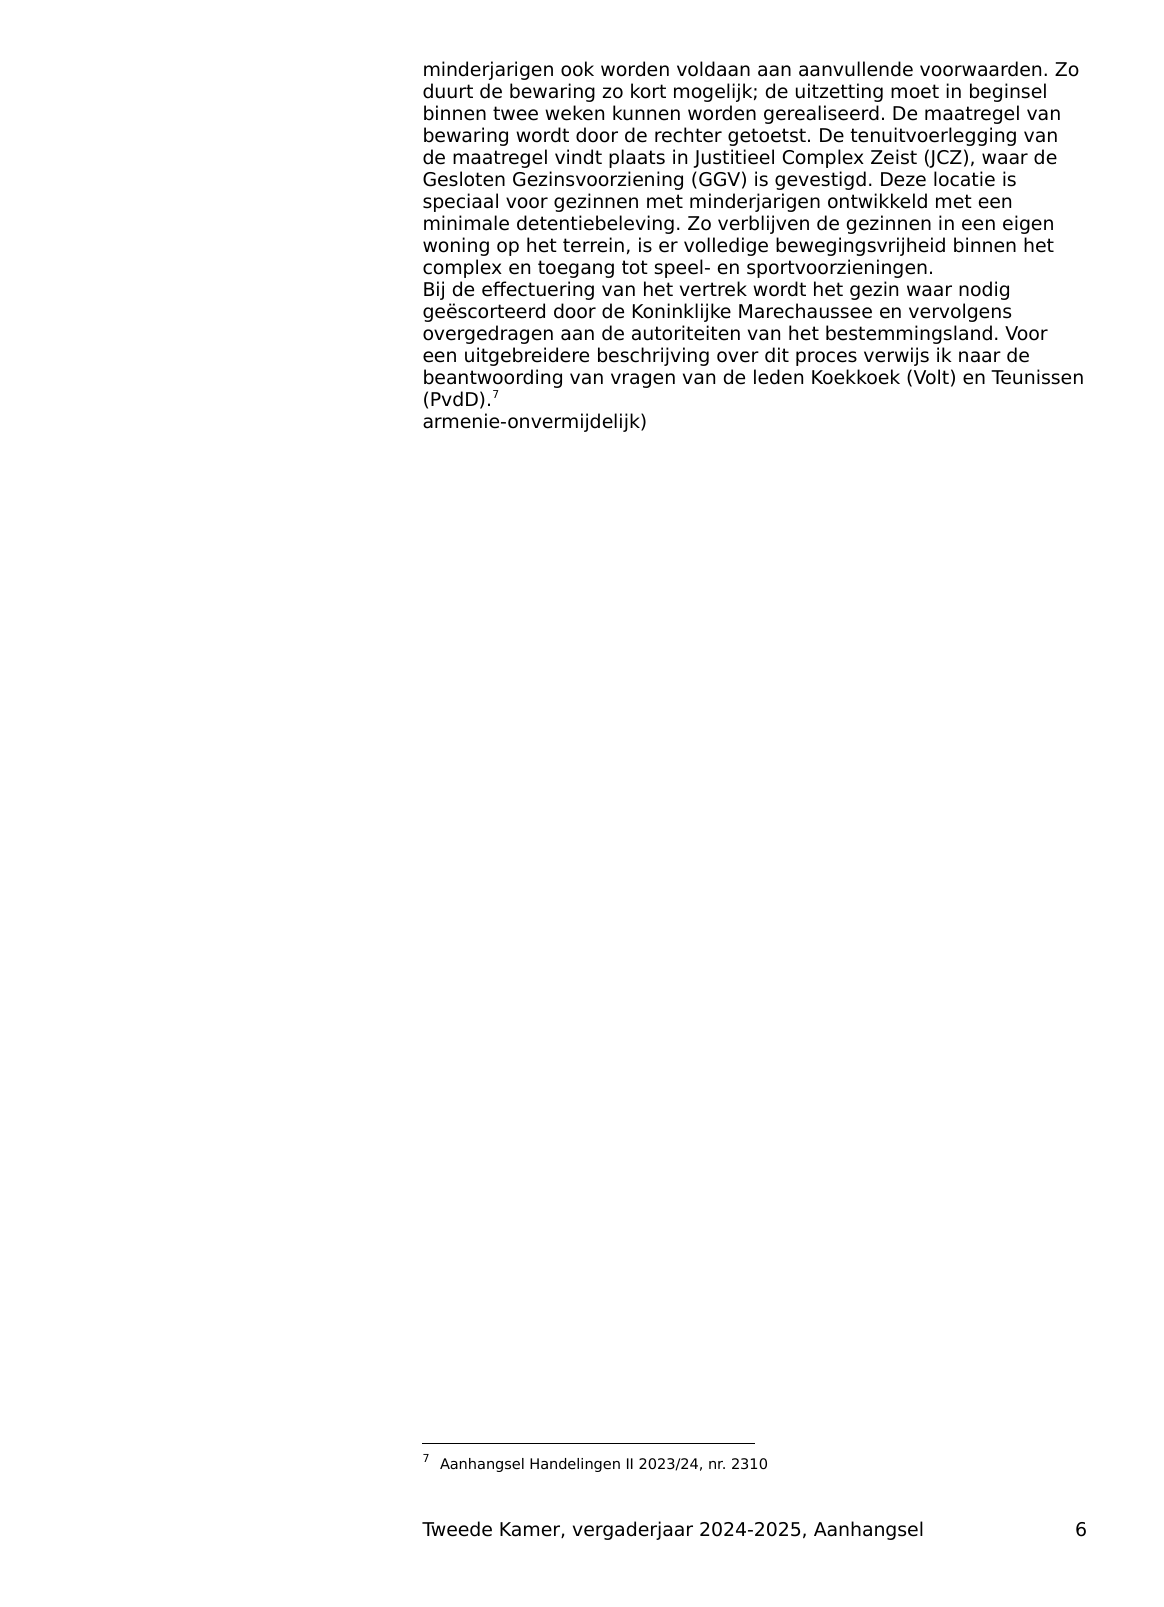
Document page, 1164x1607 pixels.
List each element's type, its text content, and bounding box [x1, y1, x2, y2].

text Bij de effectuering van het vertrek wordt het gezin waar nodig geëscorteerd door de Koninklijke Marechaussee en vervolgens overgedragen aan de autoriteiten van het bestemmingsland. Voor een uitgebreidere beschrijving over dit proces verwijs ik naar de beantwoording van vragen van de leden Koekkoek (Volt) en Teunissen (PvdD). [422, 279, 1087, 411]
text Aanhangsel Handelingen II 2023/24, nr. 2310 [422, 1452, 1087, 1474]
text minderjarigen ook worden voldaan aan aanvullende voorwaarden. Zo duurt de bewaring zo kort mogelijk; de uitzetting moet in beginsel binnen twee weken kunnen worden gerealiseerd. De maatregel van bewaring wordt door de rechter getoetst. De tenuitvoerlegging van de maatregel vindt plaats in Justitieel Complex Zeist (JCZ), waar de Gesloten Gezinsvoorziening (GGV) is gevestigd. Deze locatie is speciaal voor gezinnen met minderjarigen ontwikkeld met een minimale detentiebeleving. Zo verblijven de gezinnen in een eigen woning op het terrein, is er volledige bewegingsvrijheid binnen het complex en toegang tot speel- en sportvoorzieningen. [422, 59, 1087, 279]
text armenie-onvermijdelijk) [422, 411, 1087, 433]
